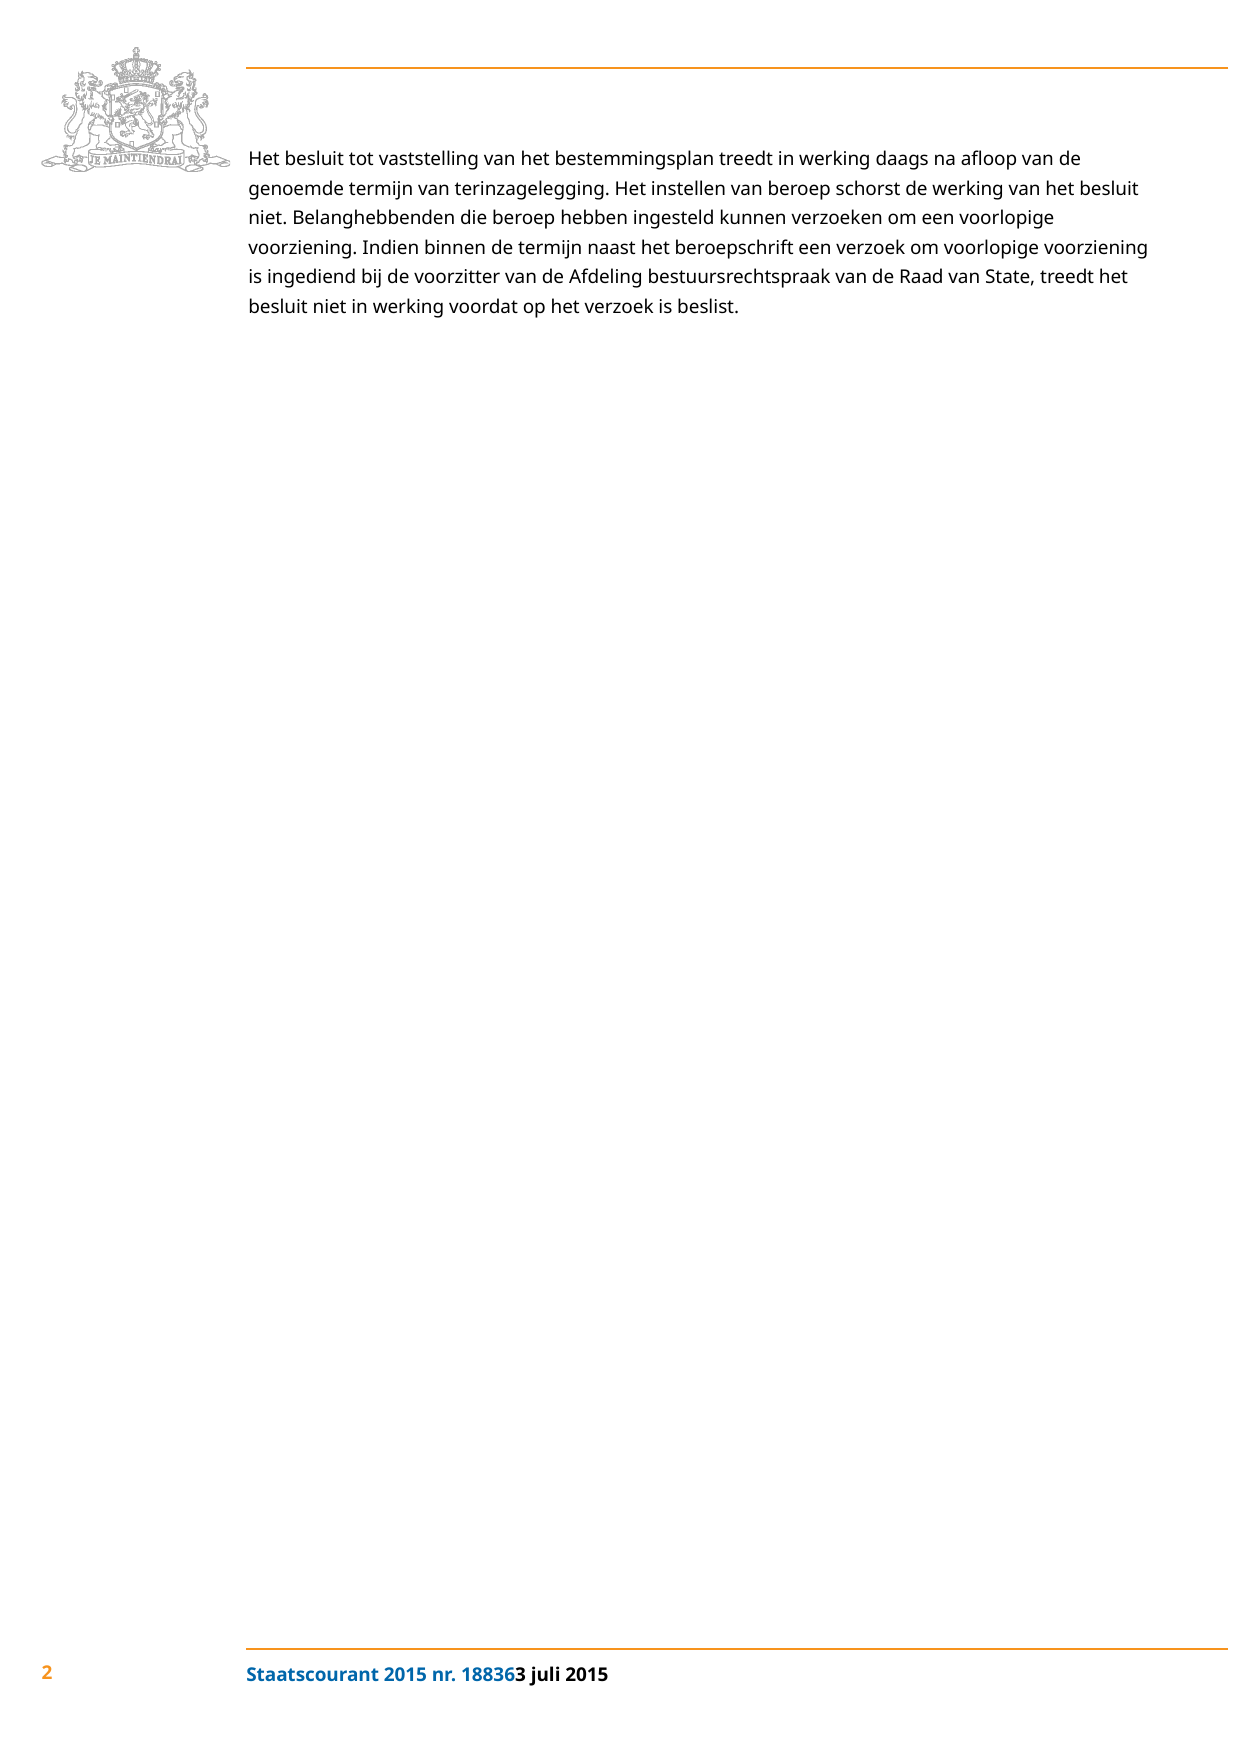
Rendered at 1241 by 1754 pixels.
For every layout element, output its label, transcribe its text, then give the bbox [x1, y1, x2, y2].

text Het besluit tot vaststelling van het bestemmingsplan treedt in werking daags na afloop van de genoemde termijn van terinzagelegging. Het instellen van beroep schorst de werking van het besluit niet. Belanghebbenden die beroep hebben ingesteld kunnen verzoeken om een voorlopige voorziening. Indien binnen de termijn naast het beroepschrift een verzoek om voorlopige voorziening is ingediend bij de voorzitter van de Afdeling bestuursrechtspraak van de Raad van State, treedt het besluit niet in werking voordat op het verzoek is beslist. [248, 145, 1152, 319]
picture [41, 47, 231, 172]
